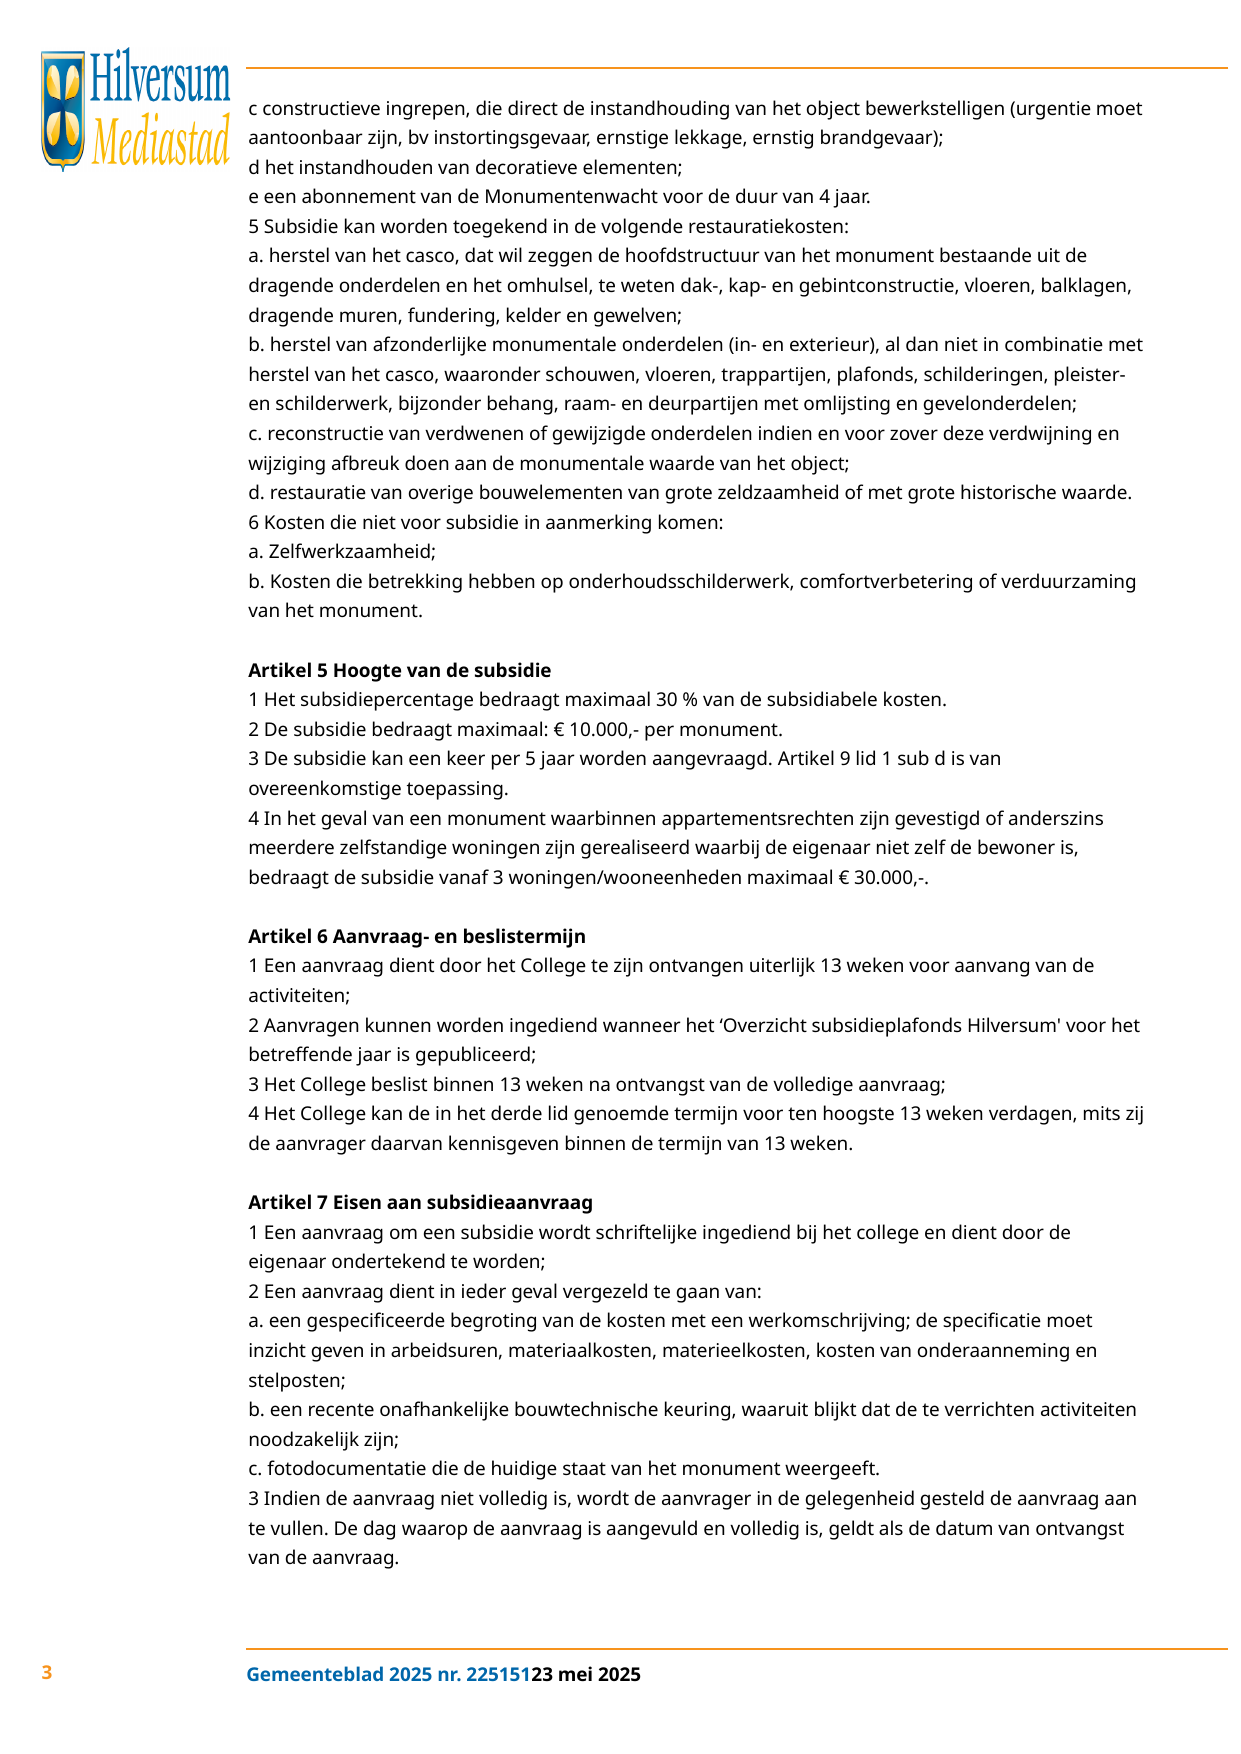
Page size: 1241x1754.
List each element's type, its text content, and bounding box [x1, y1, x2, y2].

text 4 In het geval van een monument waarbinnen appartementsrechten zijn gevestigd of anderszins meerdere zelfstandige woningen zijn gerealiseerd waarbij de eigenaar niet zelf de bewoner is, bedraagt de subsidie vanaf 3 woningen/wooneenheden maximaal € 30.000,-. [248, 805, 1152, 890]
text c. fotodocumentatie die de huidige staat van het monument weergeeft. [248, 1456, 1152, 1481]
text d het instandhouden van decoratieve elementen; [248, 154, 1152, 180]
text 4 Het College kan de in het derde lid genoemde termijn voor ten hoogste 13 weken verdagen, mits zij de aanvrager daarvan kennisgeven binnen de termijn van 13 weken. [248, 1101, 1152, 1156]
text c constructieve ingrepen, die direct de instandhouding van het object bewerkstelligen (urgentie moet aantoonbaar zijn, bv instortingsgevaar, ernstige lekkage, ernstig brandgevaar); [248, 95, 1152, 150]
text 2 Aanvragen kunnen worden ingediend wanneer het ‘Overzicht subsidieplafonds Hilversum' voor het betreffende jaar is gepubliceerd; [248, 1012, 1152, 1067]
text d. restauratie van overige bouwelementen van grote zeldzaamheid of met grote historische waarde. [248, 479, 1152, 505]
text b. een recente onafhankelijke bouwtechnische keuring, waaruit blijkt dat de te verrichten activiteiten noodzakelijk zijn; [248, 1396, 1152, 1452]
text 3 Het College beslist binnen 13 weken na ontvangst van de volledige aanvraag; [248, 1071, 1152, 1097]
text 5 Subsidie kan worden toegekend in de volgende restauratiekosten: [248, 213, 1152, 239]
text a. een gespecificeerde begroting van de kosten met een werkomschrijving; de specificatie moet inzicht geven in arbeidsuren, materiaalkosten, materieelkosten, kosten van onderaanneming en stelposten; [248, 1308, 1152, 1393]
text 1 Een aanvraag dient door het College te zijn ontvangen uiterlijk 13 weken voor aanvang van de activiteiten; [248, 953, 1152, 1008]
text 3 Indien de aanvraag niet volledig is, wordt de aanvrager in de gelegenheid gesteld de aanvraag aan te vullen. De dag waarop de aanvraag is aangevuld en volledig is, geldt als de datum van ontvangst van de aanvraag. [248, 1485, 1152, 1570]
text a. herstel van het casco, dat wil zeggen de hoofdstructuur van het monument bestaande uit de dragende onderdelen en het omhulsel, te weten dak-, kap- en gebintconstructie, vloeren, balklagen, dragende muren, fundering, kelder en gewelven; [248, 243, 1152, 328]
text 3 De subsidie kan een keer per 5 jaar worden aangevraagd. Artikel 9 lid 1 sub d is van overeenkomstige toepassing. [248, 746, 1152, 801]
text a. Zelfwerkzaamheid; [248, 538, 1152, 564]
text 1 Het subsidiepercentage bedraagt maximaal 30 % van de subsidiabele kosten. [248, 686, 1152, 712]
text 2 Een aanvraag dient in ieder geval vergezeld te gaan van: [248, 1278, 1152, 1304]
text 6 Kosten die niet voor subsidie in aanmerking komen: [248, 509, 1152, 535]
text Artikel 5 Hoogte van de subsidie [248, 657, 1152, 683]
text Artikel 6 Aanvraag- en beslistermijn [248, 923, 1152, 949]
text Artikel 7 Eisen aan subsidieaanvraag [248, 1189, 1152, 1215]
text c. reconstructie van verdwenen of gewijzigde onderdelen indien en voor zover deze verdwijning en wijziging afbreuk doen aan de monumentale waarde van het object; [248, 420, 1152, 476]
text 1 Een aanvraag om een subsidie wordt schriftelijke ingediend bij het college en dient door de eigenaar ondertekend te worden; [248, 1219, 1152, 1274]
text b. herstel van afzonderlijke monumentale onderdelen (in- en exterieur), al dan niet in combinatie met herstel van het casco, waaronder schouwen, vloeren, trappartijen, plafonds, schilderingen, pleister- en schilderwerk, bijzonder behang, raam- en deurpartijen met omlijsting en gevelonderdelen; [248, 331, 1152, 416]
text e een abonnement van de Monumentenwacht voor de duur van 4 jaar. [248, 183, 1152, 209]
text b. Kosten die betrekking hebben op onderhoudsschilderwerk, comfortverbetering of verduurzaming van het monument. [248, 568, 1152, 623]
text 2 De subsidie bedraagt maximaal: € 10.000,- per monument. [248, 716, 1152, 742]
picture [41, 47, 231, 172]
